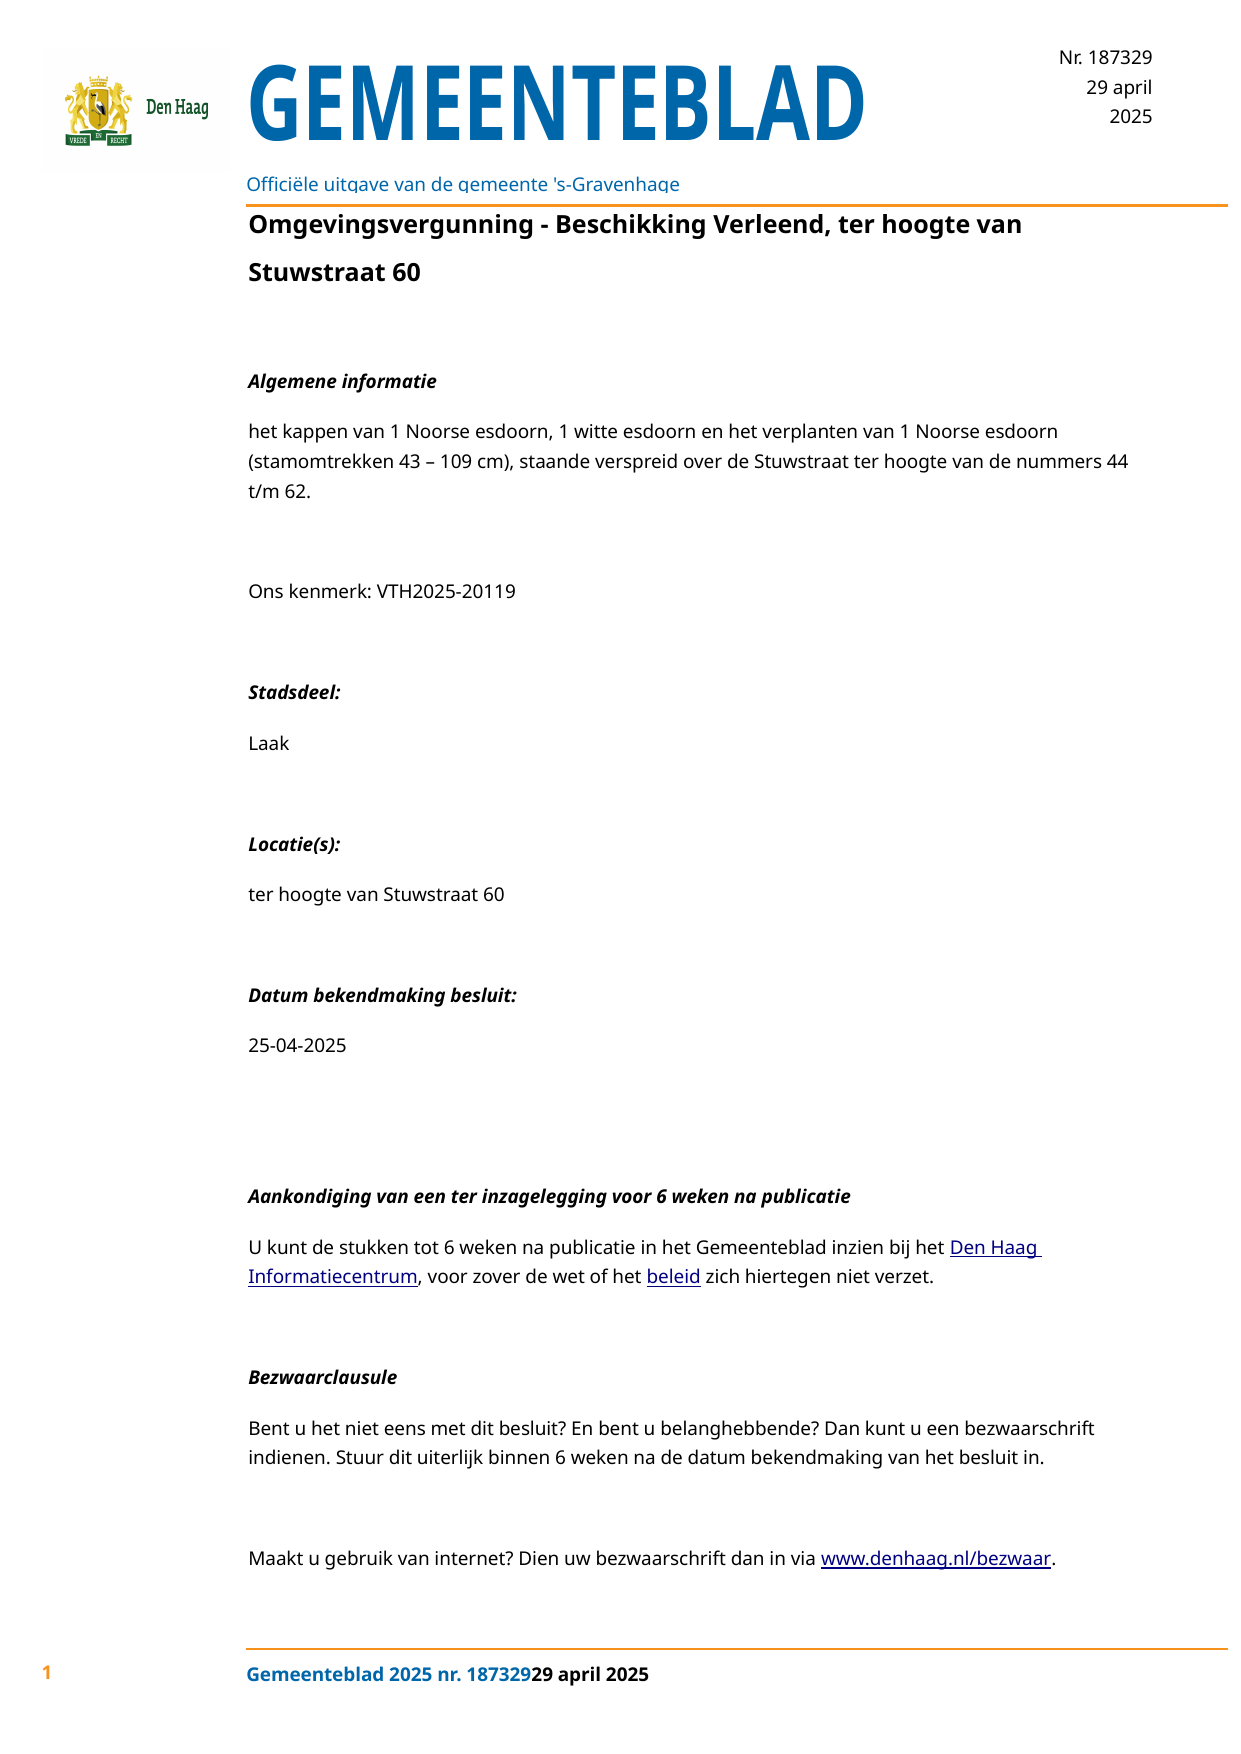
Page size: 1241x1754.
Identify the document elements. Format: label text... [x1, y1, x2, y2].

text ter hoogte van Stuwstraat 60 [248, 881, 1152, 907]
text Algemene informatie [248, 368, 1152, 394]
text U kunt de stukken tot 6 weken na publicatie in het Gemeenteblad inzien bij het Den Haag Informatiecentrum, voor zover de wet of het beleid zich hiertegen niet verzet. [248, 1234, 1152, 1289]
text Locatie(s): [248, 831, 1152, 857]
text Omgevingsvergunning - Beschikking Verleend, ter hoogte van Stuwstraat 60 [248, 207, 1152, 288]
picture [41, 47, 231, 172]
text Aankondiging van een ter inzagelegging voor 6 weken na publicatie [248, 1184, 1152, 1209]
text Stadsdeel: [248, 679, 1152, 705]
text Bent u het niet eens met dit besluit? En bent u belanghebbende? Dan kunt u een bezwaarschrift indienen. Stuur dit uiterlijk binnen 6 weken na de datum bekendmaking van het besluit in. [248, 1415, 1152, 1470]
text Ons kenmerk: VTH2025-20119 [248, 579, 1152, 604]
text Maakt u gebruik van internet? Dien uw bezwaarschrift dan in via www.denhaag.nl/bezwaar. [248, 1545, 1152, 1571]
text 25-04-2025 [248, 1032, 1152, 1058]
text Laak [248, 730, 1152, 756]
text Bezwaarclausule [248, 1364, 1152, 1390]
text het kappen van 1 Noorse esdoorn, 1 witte esdoorn en het verplanten van 1 Noorse esdoorn (stamomtrekken 43 – 109 cm), staande verspreid over de Stuwstraat ter hoogte van de nummers 44 t/m 62. [248, 419, 1152, 504]
text Datum bekendmaking besluit: [248, 982, 1152, 1008]
